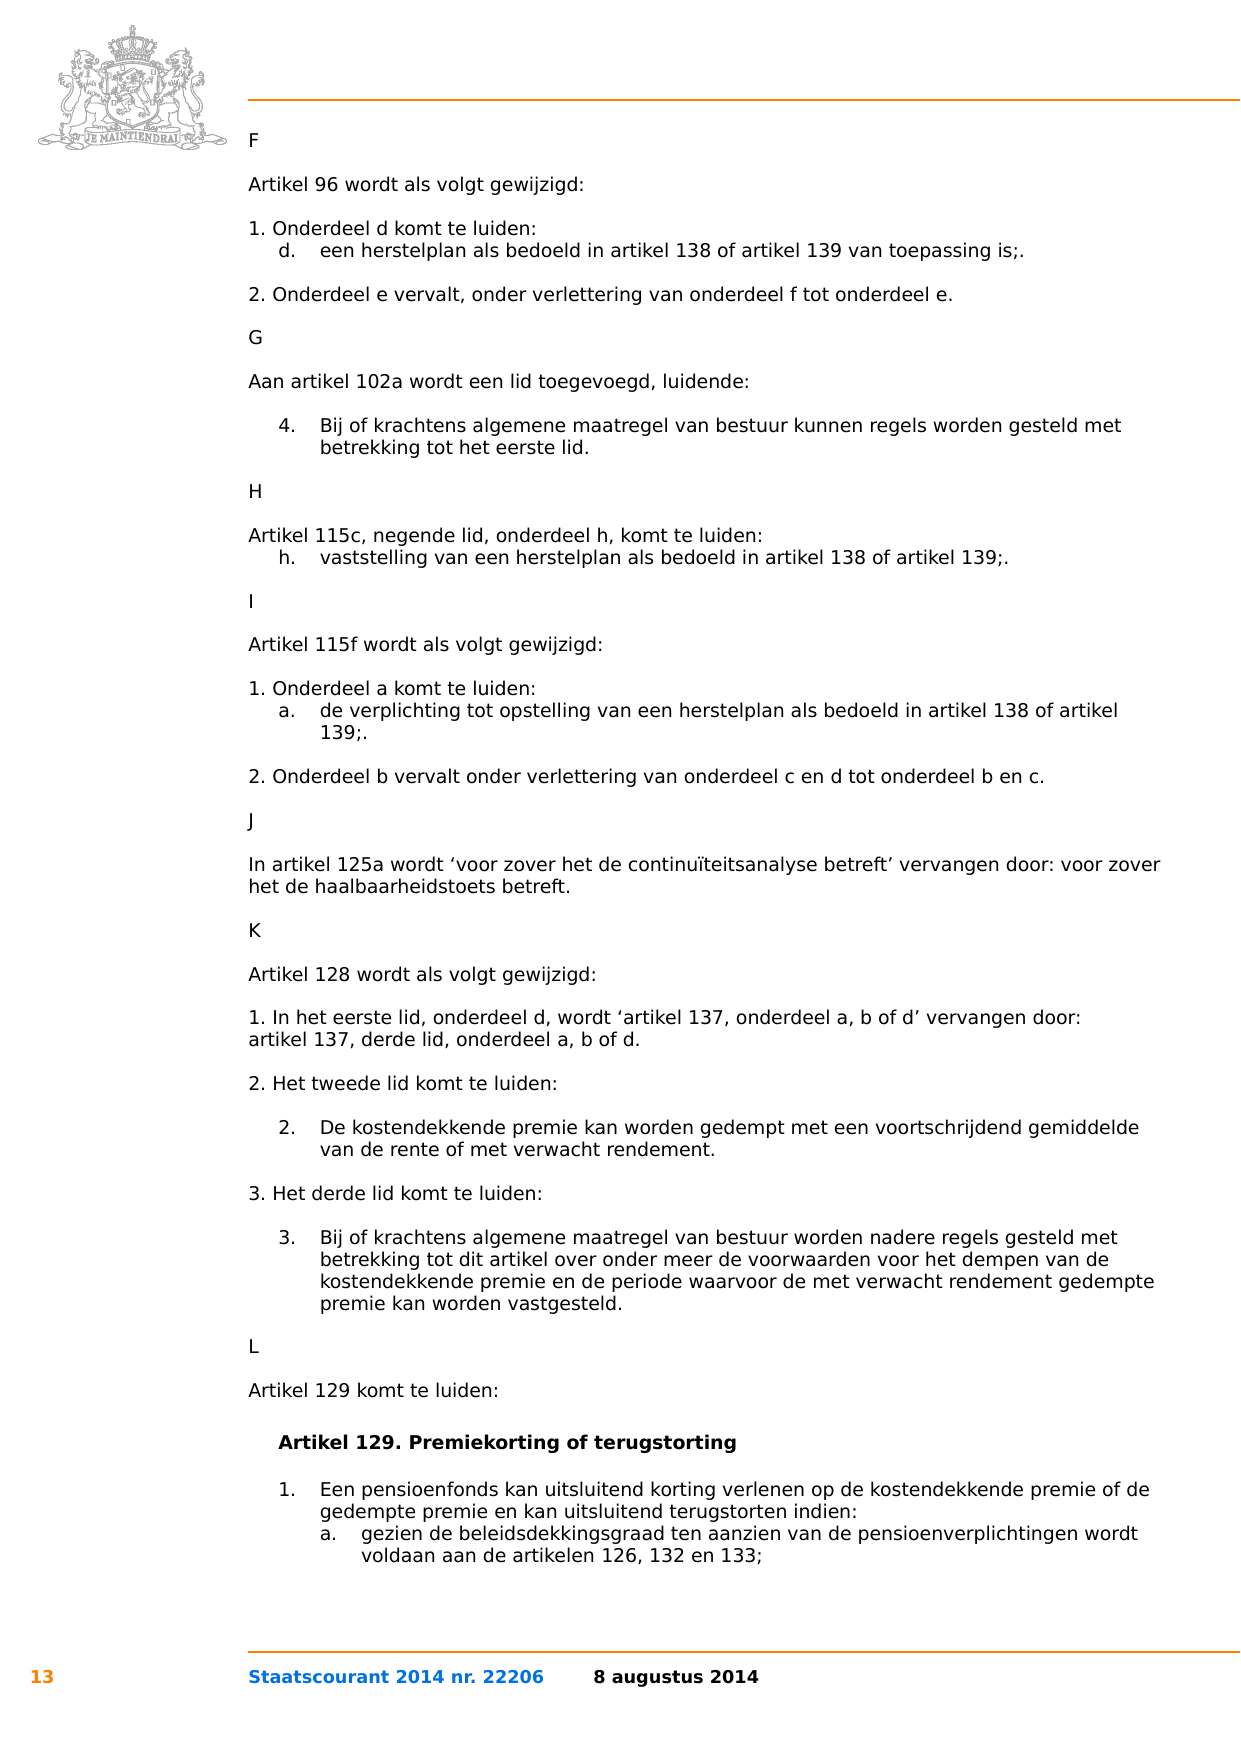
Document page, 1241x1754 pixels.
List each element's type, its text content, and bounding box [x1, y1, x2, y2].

text J [248, 810, 1163, 832]
text a. gezien de beleidsdekkingsgraad ten aanzien van de pensioenverplichtingen wordt voldaan aan de artikelen 126, 132 en 133; [319, 1523, 1163, 1567]
text 2. Het tweede lid komt te luiden: [248, 1073, 1163, 1095]
text In artikel 125a wordt ‘voor zover het de continuïteitsanalyse betreft’ vervangen door: voor zover het de haalbaarheidstoets betreft. [248, 854, 1163, 898]
text a. de verplichting tot opstelling van een herstelplan als bedoeld in artikel 138 of artikel 139;. [278, 700, 1163, 744]
text Artikel 128 wordt als volgt gewijzigd: [248, 963, 1163, 985]
text L [248, 1336, 1163, 1358]
text 3. Bij of krachtens algemene maatregel van bestuur worden nadere regels gesteld met betrekking tot dit artikel over onder meer de voorwaarden voor het dempen van de kostendekkende premie en de periode waarvoor de met verwacht rendement gedempte premie kan worden vastgesteld. [278, 1227, 1163, 1314]
text K [248, 919, 1163, 942]
text 1. In het eerste lid, onderdeel d, wordt ‘artikel 137, onderdeel a, b of d’ vervangen door: artikel 137, derde lid, onderdeel a, b of d. [248, 1007, 1163, 1051]
text d. een herstelplan als bedoeld in artikel 138 of artikel 139 van toepassing is;. [278, 239, 1163, 262]
text Artikel 96 wordt als volgt gewijzigd: [248, 174, 1163, 196]
text 2. Onderdeel b vervalt onder verlettering van onderdeel c en d tot onderdeel b en c. [248, 766, 1163, 788]
text 3. Het derde lid komt te luiden: [248, 1183, 1163, 1205]
text 1. Onderdeel a komt te luiden: [248, 678, 1163, 700]
text Artikel 115c, negende lid, onderdeel h, komt te luiden: [248, 525, 1163, 547]
text 2. De kostendekkende premie kan worden gedempt met een voortschrijdend gemiddelde van de rente of met verwacht rendement. [278, 1117, 1163, 1161]
text h. vaststelling van een herstelplan als bedoeld in artikel 138 of artikel 139;. [278, 547, 1163, 569]
text 1. Onderdeel d komt te luiden: [248, 218, 1163, 239]
subtitle Artikel 129. Premiekorting of terugstorting [278, 1432, 1163, 1454]
text Aan artikel 102a wordt een lid toegevoegd, luidende: [248, 371, 1163, 393]
text 1. Een pensioenfonds kan uitsluitend korting verlenen op de kostendekkende premie of de gedempte premie en kan uitsluitend terugstorten indien: [278, 1479, 1163, 1523]
text 4. Bij of krachtens algemene maatregel van bestuur kunnen regels worden gesteld met betrekking tot het eerste lid. [278, 415, 1163, 459]
text F [248, 130, 1163, 152]
text H [248, 481, 1163, 503]
text Artikel 115f wordt als volgt gewijzigd: [248, 634, 1163, 656]
text G [248, 327, 1163, 349]
text Artikel 129 komt te luiden: [248, 1380, 1163, 1402]
picture [38, 25, 227, 150]
text 2. Onderdeel e vervalt, onder verlettering van onderdeel f tot onderdeel e. [248, 283, 1163, 305]
text I [248, 591, 1163, 612]
